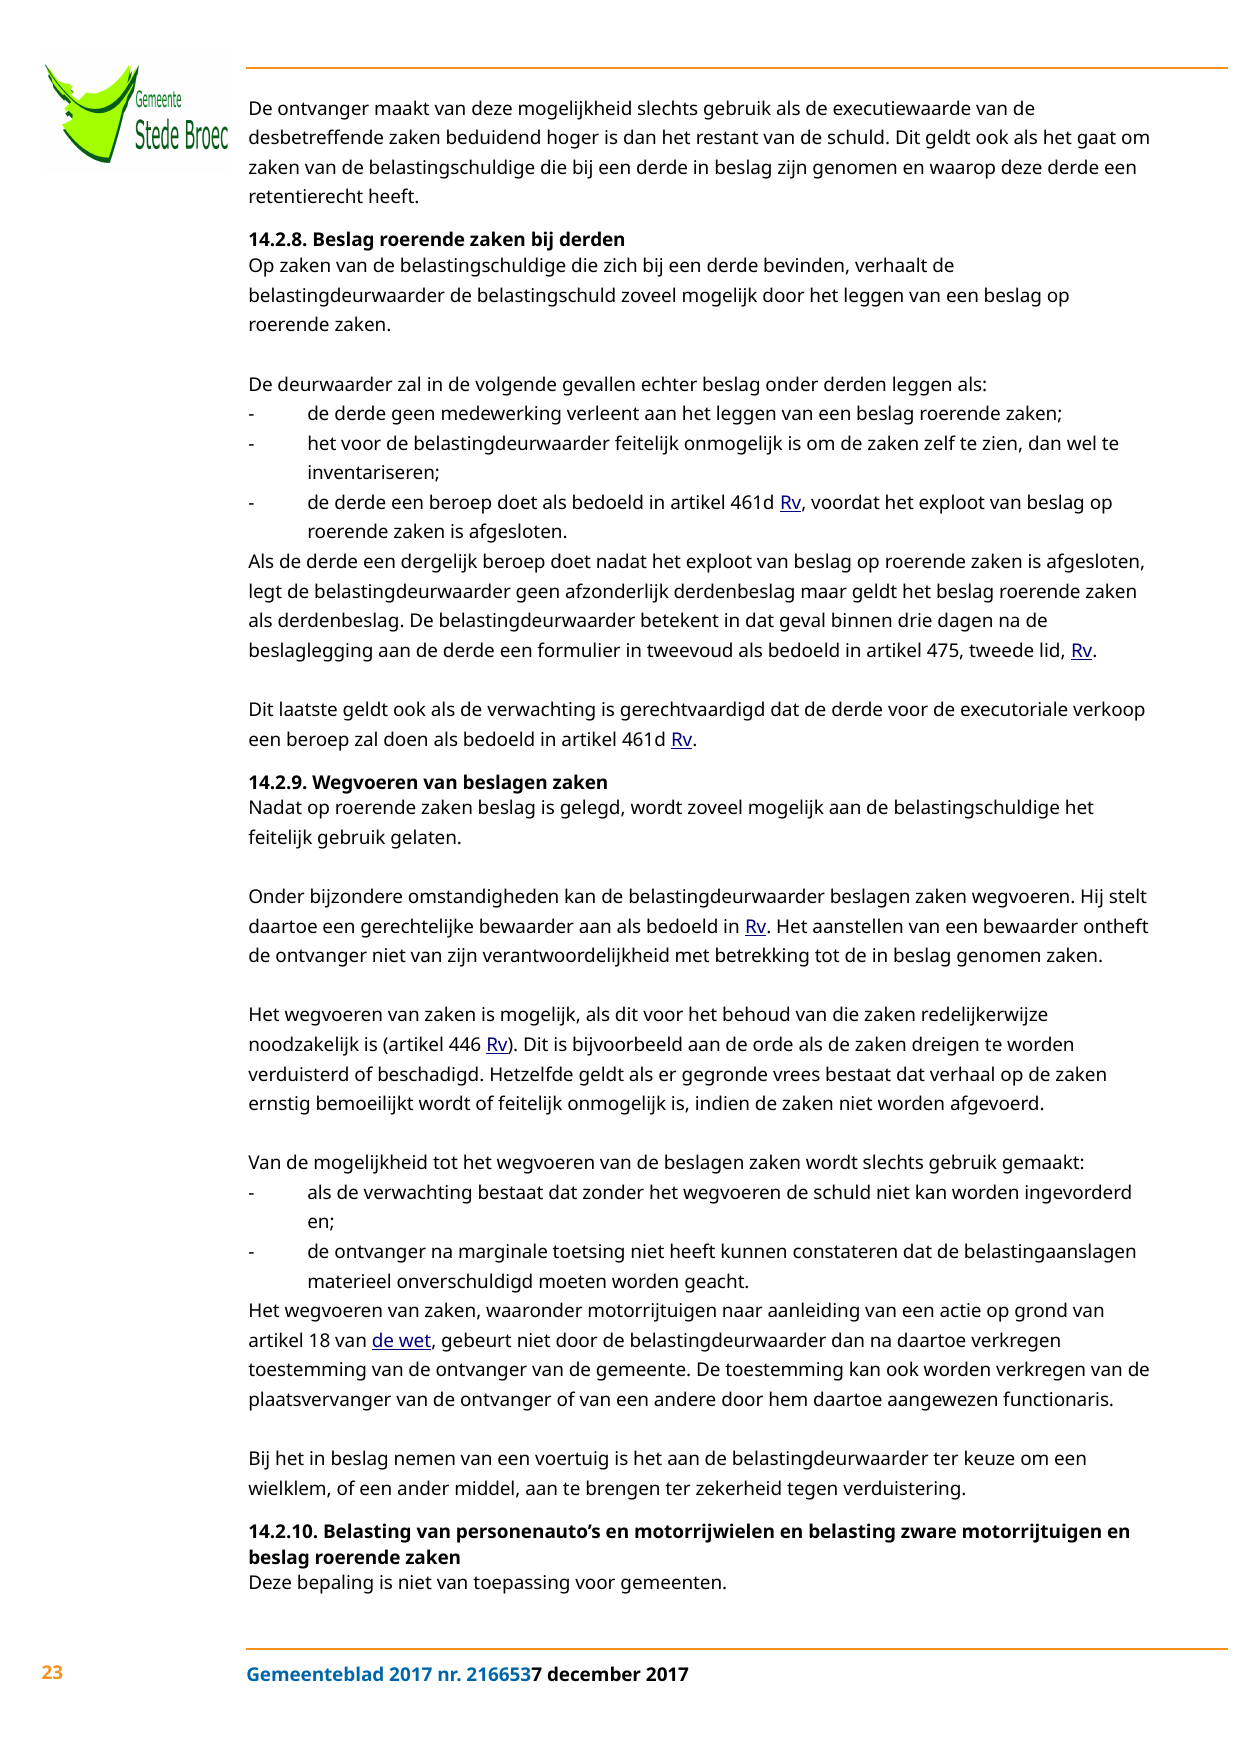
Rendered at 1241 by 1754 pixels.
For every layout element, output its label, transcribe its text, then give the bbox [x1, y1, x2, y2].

text 14.2.8. Beslag roerende zaken bij derden [248, 227, 1152, 252]
list de derde een beroep doet als bedoeld in artikel 461d Rv, voordat het exploot van beslag op roerende zaken is afgesloten. [248, 489, 1152, 544]
text Het wegvoeren van zaken is mogelijk, als dit voor het behoud van die zaken redelijkerwijze noodzakelijk is (artikel 446 Rv). Dit is bijvoorbeeld aan de orde als de zaken dreigen te worden verduisterd of beschadigd. Hetzelfde geldt als er gegronde vrees bestaat dat verhaal op de zaken ernstig bemoeilijkt wordt of feitelijk onmogelijk is, indien de zaken niet worden afgevoerd. [248, 1002, 1152, 1116]
picture [41, 47, 231, 172]
text Dit laatste geldt ook als de verwachting is gerechtvaardigd dat de derde voor de executoriale verkoop een beroep zal doen als bedoeld in artikel 461d Rv. [248, 696, 1152, 751]
text De deurwaarder zal in de volgende gevallen echter beslag onder derden leggen als: [248, 371, 1152, 396]
text Deze bepaling is niet van toepassing voor gemeenten. [248, 1569, 1152, 1595]
list als de verwachting bestaat dat zonder het wegvoeren de schuld niet kan worden ingevorderd en; [248, 1179, 1152, 1234]
text Nadat op roerende zaken beslag is gelegd, wordt zoveel mogelijk aan de belastingschuldige het feitelijk gebruik gelaten. [248, 794, 1152, 850]
text 14.2.10. Belasting van personenauto’s en motorrijwielen en belasting zware motorrijtuigen en beslag roerende zaken [248, 1518, 1152, 1569]
list de ontvanger na marginale toetsing niet heeft kunnen constateren dat de belastingaanslagen materieel onverschuldigd moeten worden geacht. [248, 1238, 1152, 1294]
text Op zaken van de belastingschuldige die zich bij een derde bevinden, verhaalt de belastingdeurwaarder de belastingschuld zoveel mogelijk door het leggen van een beslag op roerende zaken. [248, 252, 1152, 337]
list het voor de belastingdeurwaarder feitelijk onmogelijk is om de zaken zelf te zien, dan wel te inventariseren; [248, 430, 1152, 485]
text 14.2.9. Wegvoeren van beslagen zaken [248, 769, 1152, 794]
list de derde geen medewerking verleent aan het leggen van een beslag roerende zaken; [248, 400, 1152, 426]
text Bij het in beslag nemen van een voertuig is het aan de belastingdeurwaarder ter keuze om een wielklem, of een ander middel, aan te brengen ter zekerheid tegen verduistering. [248, 1445, 1152, 1501]
text De ontvanger maakt van deze mogelijkheid slechts gebruik als de executiewaarde van de desbetreffende zaken beduidend hoger is dan het restant van de schuld. Dit geldt ook als het gaat om zaken van de belastingschuldige die bij een derde in beslag zijn genomen en waarop deze derde een retentierecht heeft. [248, 95, 1152, 209]
text Van de mogelijkheid tot het wegvoeren van de beslagen zaken wordt slechts gebruik gemaakt: [248, 1149, 1152, 1175]
text Onder bijzondere omstandigheden kan de belastingdeurwaarder beslagen zaken wegvoeren. Hij stelt daartoe een gerechtelijke bewaarder aan als bedoeld in Rv. Het aanstellen van een bewaarder ontheft de ontvanger niet van zijn verantwoordelijkheid met betrekking tot de in beslag genomen zaken. [248, 883, 1152, 968]
text Het wegvoeren van zaken, waaronder motorrijtuigen naar aanleiding van een actie op grond van artikel 18 van de wet, gebeurt niet door de belastingdeurwaarder dan na daartoe verkregen toestemming van de ontvanger van de gemeente. De toestemming kan ook worden verkregen van de plaatsvervanger van de ontvanger of van een andere door hem daartoe aangewezen functionaris. [248, 1297, 1152, 1412]
text Als de derde een dergelijk beroep doet nadat het exploot van beslag op roerende zaken is afgesloten, legt de belastingdeurwaarder geen afzonderlijk derdenbeslag maar geldt het beslag roerende zaken als derdenbeslag. De belastingdeurwaarder betekent in dat geval binnen drie dagen na de beslaglegging aan de derde een formulier in tweevoud als bedoeld in artikel 475, tweede lid, Rv. [248, 548, 1152, 663]
